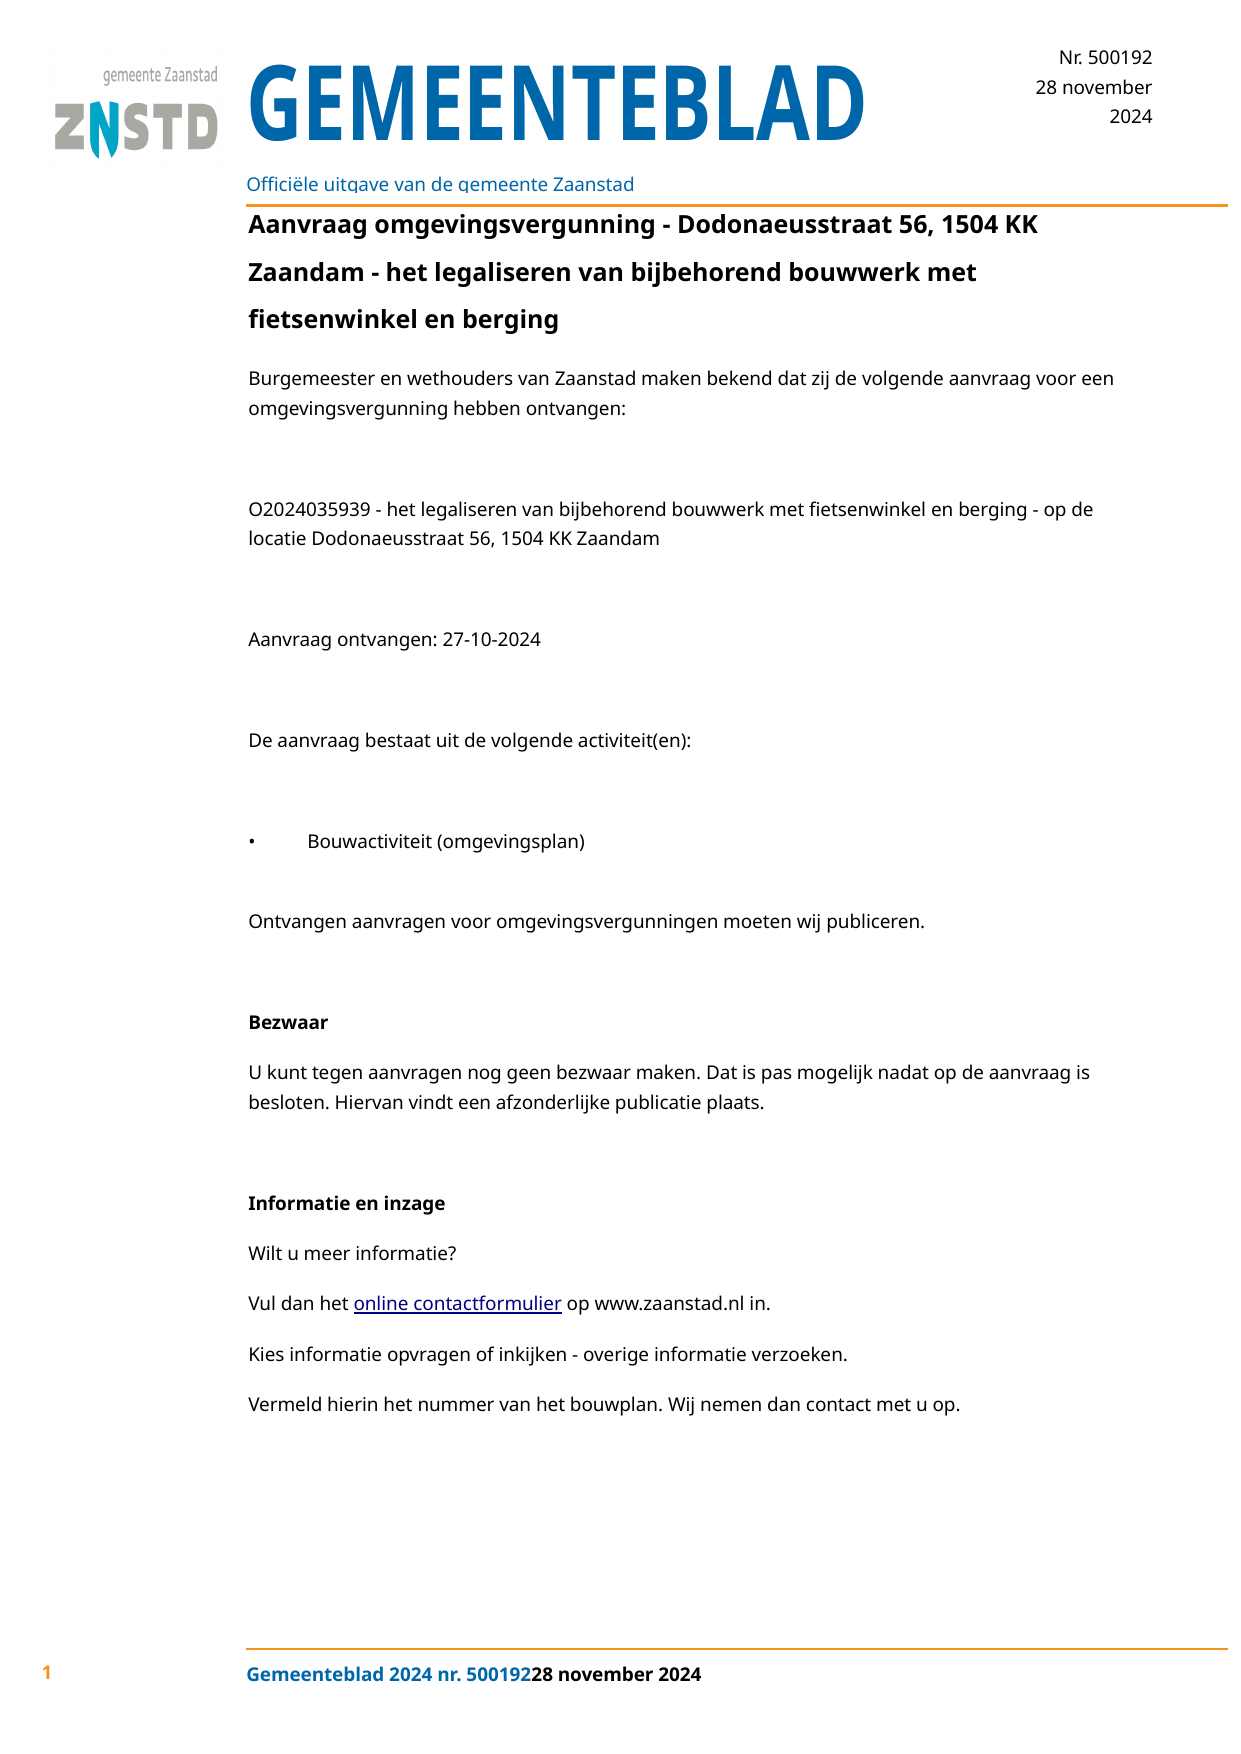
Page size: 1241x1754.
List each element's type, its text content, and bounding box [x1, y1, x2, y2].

text Informatie en inzage [248, 1190, 1152, 1215]
text Bezwaar [248, 1009, 1152, 1034]
text Vermeld hierin het nummer van het bouwplan. Wij nemen dan contact met u op. [248, 1391, 1152, 1417]
text Burgemeester en wethouders van Zaanstad maken bekend dat zij de volgende aanvraag voor een omgevingsvergunning hebben ontvangen: [248, 366, 1152, 421]
text U kunt tegen aanvragen nog geen bezwaar maken. Dat is pas mogelijk nadat op de aanvraag is besloten. Hiervan vindt een afzonderlijke publicatie plaats. [248, 1059, 1152, 1114]
text Ontvangen aanvragen voor omgevingsvergunningen moeten wij publiceren. [248, 908, 1152, 934]
text Aanvraag ontvangen: 27-10-2024 [248, 626, 1152, 652]
text Kies informatie opvragen of inkijken - overige informatie verzoeken. [248, 1341, 1152, 1367]
text Wilt u meer informatie? [248, 1240, 1152, 1266]
text De aanvraag bestaat uit de volgende activiteit(en): [248, 727, 1152, 753]
list Bouwactiviteit (omgevingsplan) [248, 828, 1152, 854]
text O2024035939 - het legaliseren van bijbehorend bouwwerk met fietsenwinkel en berging - op de locatie Dodonaeusstraat 56, 1504 KK Zaandam [248, 496, 1152, 551]
picture [41, 47, 231, 172]
text Vul dan het online contactformulier op www.zaanstad.nl in. [248, 1291, 1152, 1316]
text Aanvraag omgevingsvergunning - Dodonaeusstraat 56, 1504 KK Zaandam - het legaliseren van bijbehorend bouwwerk met fietsenwinkel en berging [248, 207, 1152, 336]
